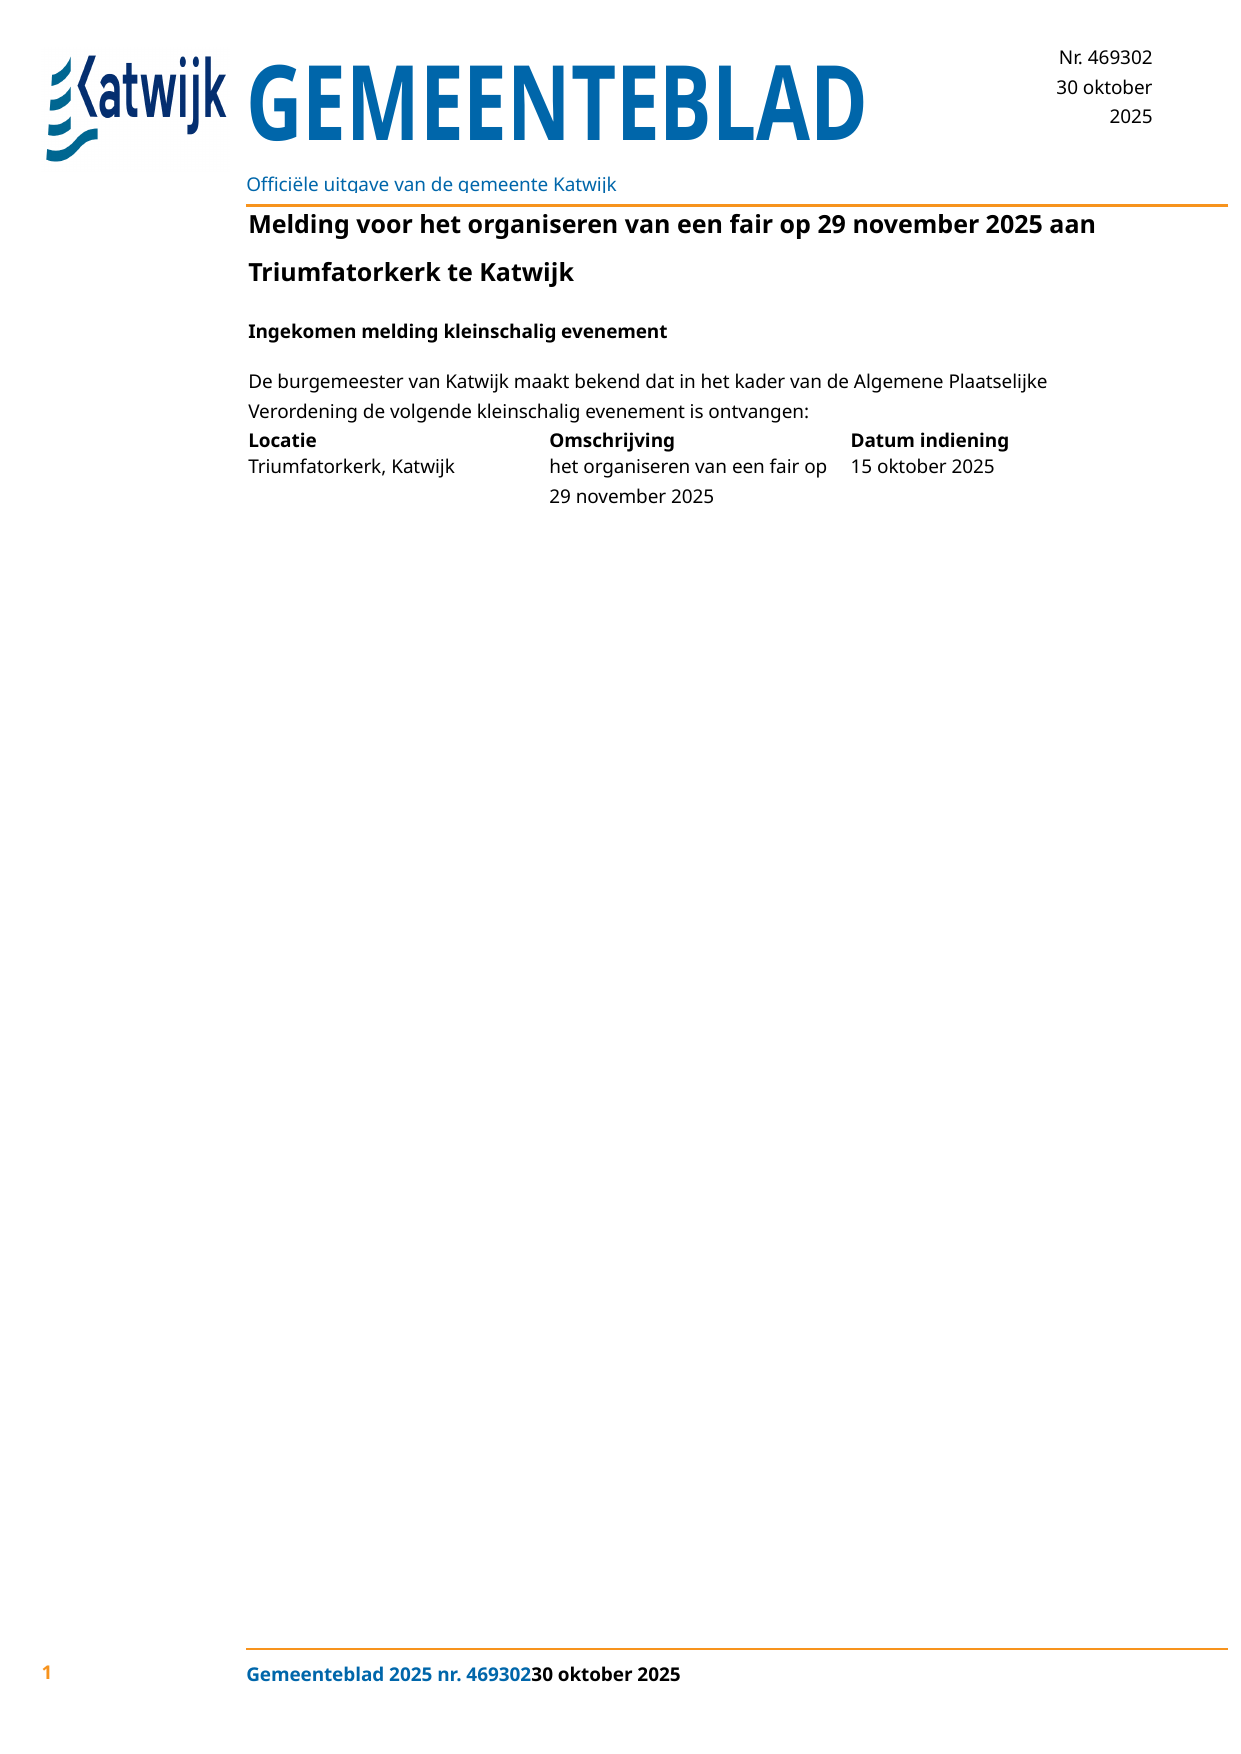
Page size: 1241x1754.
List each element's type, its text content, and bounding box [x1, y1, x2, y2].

table_cell Triumfatorkerk, Katwijk [248, 453, 549, 509]
table_header Omschrijving [549, 428, 850, 453]
picture [41, 47, 231, 172]
table_cell het organiseren van een fair op 29 november 2025 [549, 453, 850, 509]
text Melding voor het organiseren van een fair op 29 november 2025 aan Triumfatorkerk te Katwijk [248, 207, 1152, 288]
text De burgemeester van Katwijk maakt bekend dat in het kader van de Algemene Plaatselijke Verordening de volgende kleinschalig evenement is ontvangen: [248, 368, 1152, 424]
table_cell 15 oktober 2025 [850, 453, 1152, 509]
table_header Locatie [248, 428, 549, 453]
text Ingekomen melding kleinschalig evenement [248, 318, 1152, 344]
table_header Datum indiening [850, 428, 1152, 453]
